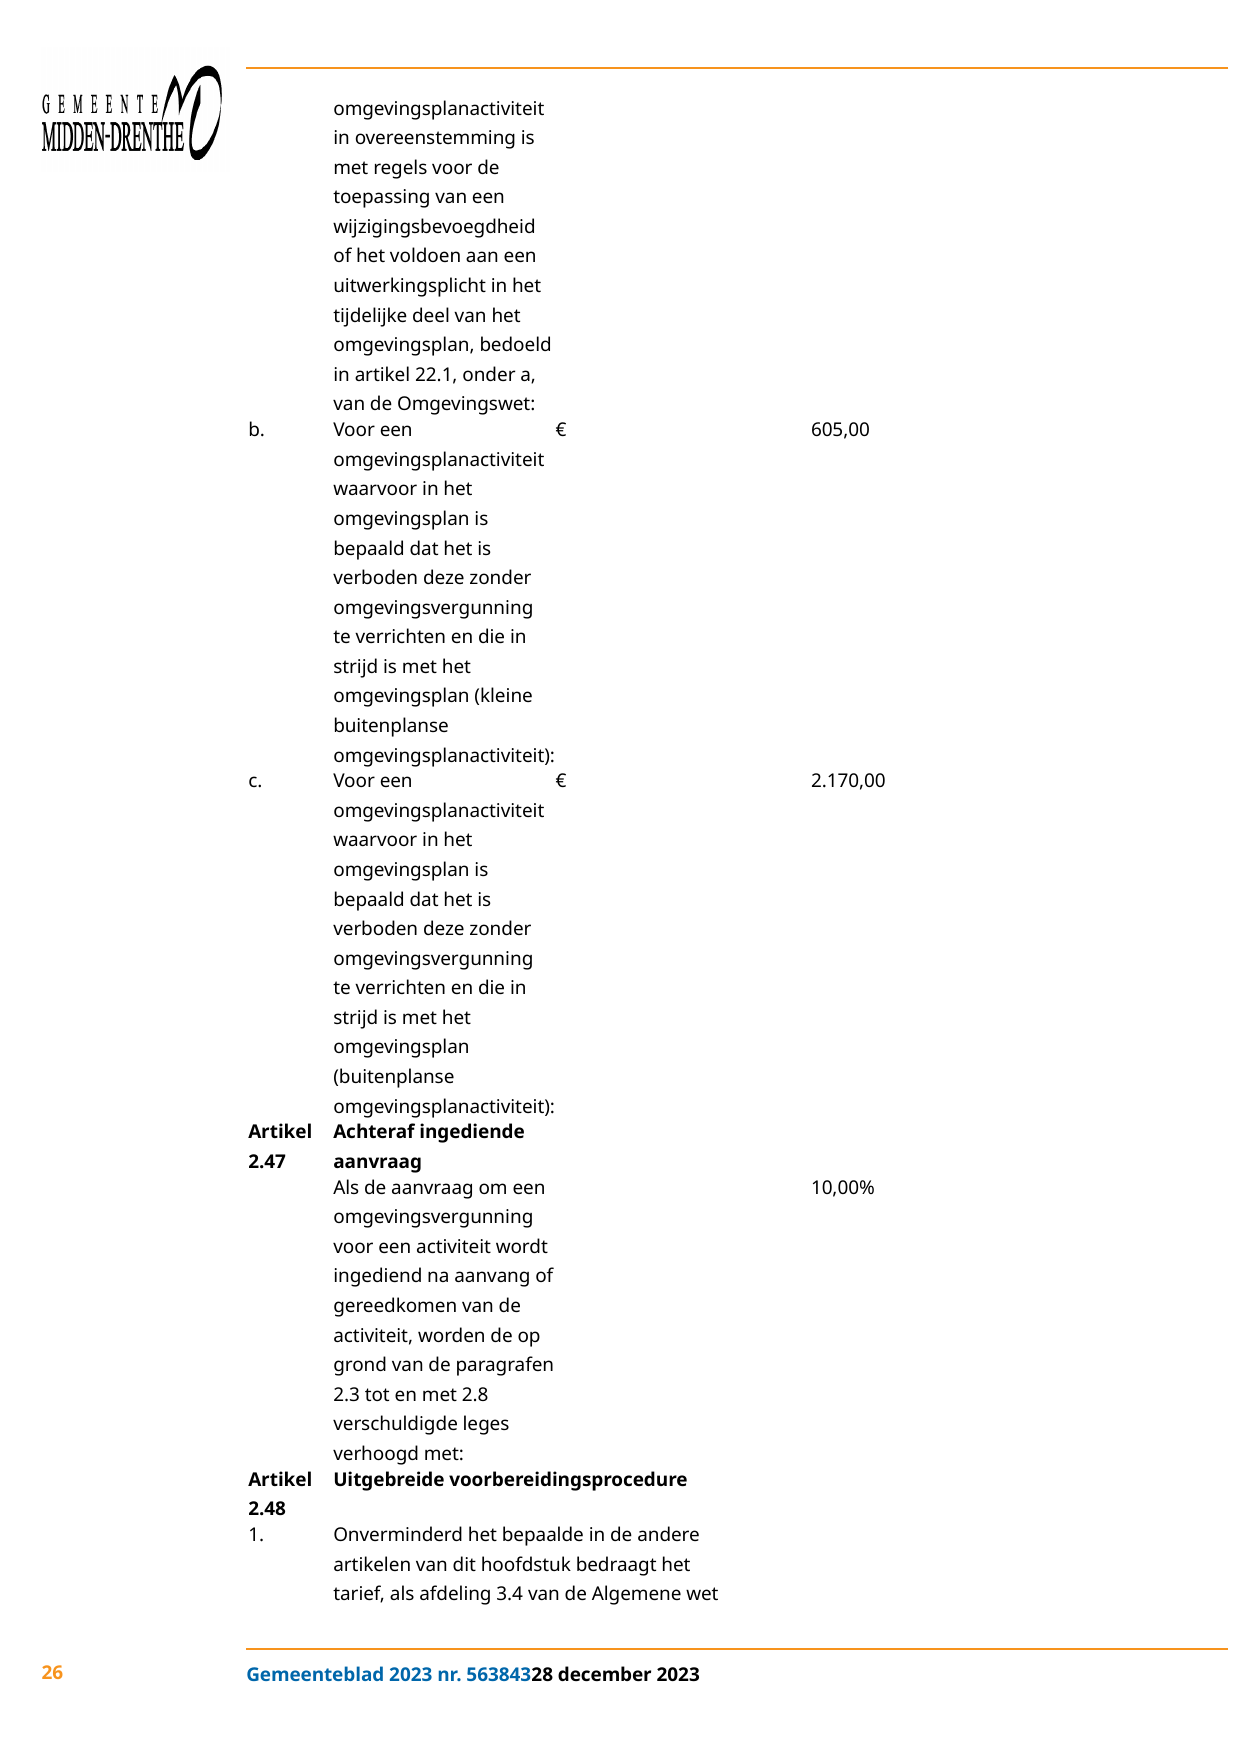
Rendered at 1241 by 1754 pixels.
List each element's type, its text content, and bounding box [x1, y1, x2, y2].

table_cell 2.170,00 [811, 768, 1066, 1119]
table_cell c. [248, 768, 333, 1119]
table_cell [981, 1521, 1066, 1606]
table_cell [726, 1521, 981, 1606]
table_cell [555, 95, 811, 416]
table_cell [811, 1119, 1066, 1174]
table_cell Artikel 2.47 [248, 1119, 333, 1174]
table_cell 10,00% [811, 1174, 1066, 1466]
table_cell Onverminderd het bepaalde in de andere artikelen van dit hoofdstuk bedraagt het tarief, als afdeling 3.4 van de Algemene wet [333, 1521, 726, 1606]
table_cell Voor een omgevingsplanactiviteit waarvoor in het omgevingsplan is bepaald dat het is verboden deze zonder omgevingsvergunning te verrichten en die in strijd is met het omgevingsplan (buitenplanse omgevingsplanactiviteit): [333, 768, 555, 1119]
table_cell [811, 95, 1066, 416]
table_cell Als de aanvraag om een omgevingsvergunning voor een activiteit wordt ingediend na aanvang of gereedkomen van de activiteit, worden de op grond van de paragrafen 2.3 tot en met 2.8 verschuldigde leges verhoogd met: [333, 1174, 555, 1466]
table_cell Achteraf ingediende aanvraag [333, 1119, 555, 1174]
table_cell Artikel 2.48 [248, 1466, 333, 1521]
table_cell omgevingsplanactiviteit in overeenstemming is met regels voor de toepassing van een wijzigingsbevoegdheid of het voldoen aan een uitwerkingsplicht in het tijdelijke deel van het omgevingsplan, bedoeld in artikel 22.1, onder a, van de Omgevingswet: [333, 95, 555, 416]
table_cell Voor een omgevingsplanactiviteit waarvoor in het omgevingsplan is bepaald dat het is verboden deze zonder omgevingsvergunning te verrichten en die in strijd is met het omgevingsplan (kleine buitenplanse omgevingsplanactiviteit): [333, 416, 555, 767]
table_cell [555, 1174, 811, 1466]
table_cell [726, 1466, 981, 1521]
table_cell [555, 1119, 811, 1174]
table_cell € [555, 416, 811, 767]
table_cell Uitgebreide voorbereidingsprocedure [333, 1466, 726, 1521]
picture [41, 47, 231, 172]
table_cell 1. [248, 1521, 333, 1606]
table_cell b. [248, 416, 333, 767]
table_cell € [555, 768, 811, 1119]
table_cell 605,00 [811, 416, 1066, 767]
table_cell [248, 1174, 333, 1466]
table_cell [981, 1466, 1066, 1521]
table_cell [248, 95, 333, 416]
